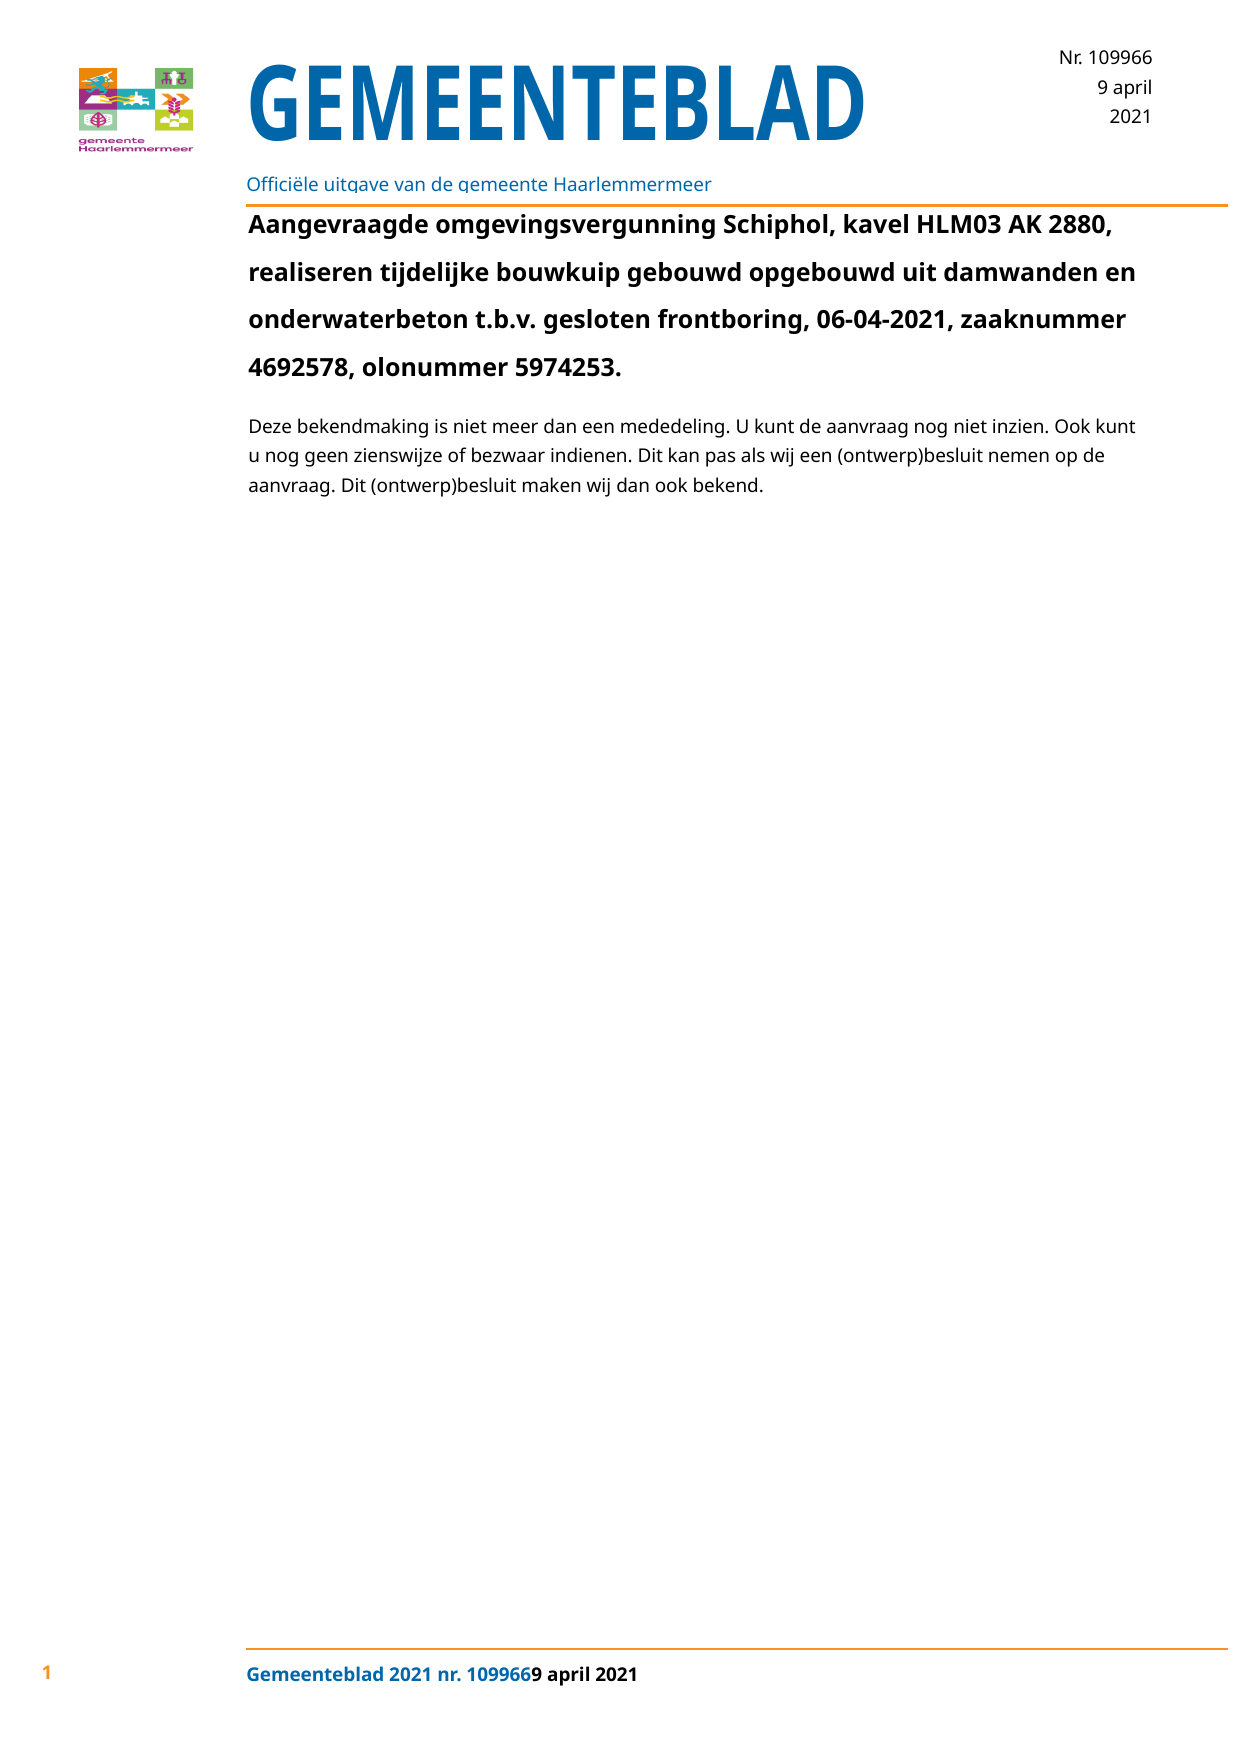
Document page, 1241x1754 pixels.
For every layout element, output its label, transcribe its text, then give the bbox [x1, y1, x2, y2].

text Deze bekendmaking is niet meer dan een mededeling. U kunt de aanvraag nog niet inzien. Ook kunt u nog geen zienswijze of bezwaar indienen. Dit kan pas als wij een (ontwerp)besluit nemen op de aanvraag. Dit (ontwerp)besluit maken wij dan ook bekend. [248, 413, 1152, 498]
picture [41, 47, 231, 172]
text Aangevraagde omgevingsvergunning Schiphol, kavel HLM03 AK 2880, realiseren tijdelijke bouwkuip gebouwd opgebouwd uit damwanden en onderwaterbeton t.b.v. gesloten frontboring, 06-04-2021, zaaknummer 4692578, olonummer 5974253. [248, 207, 1152, 384]
